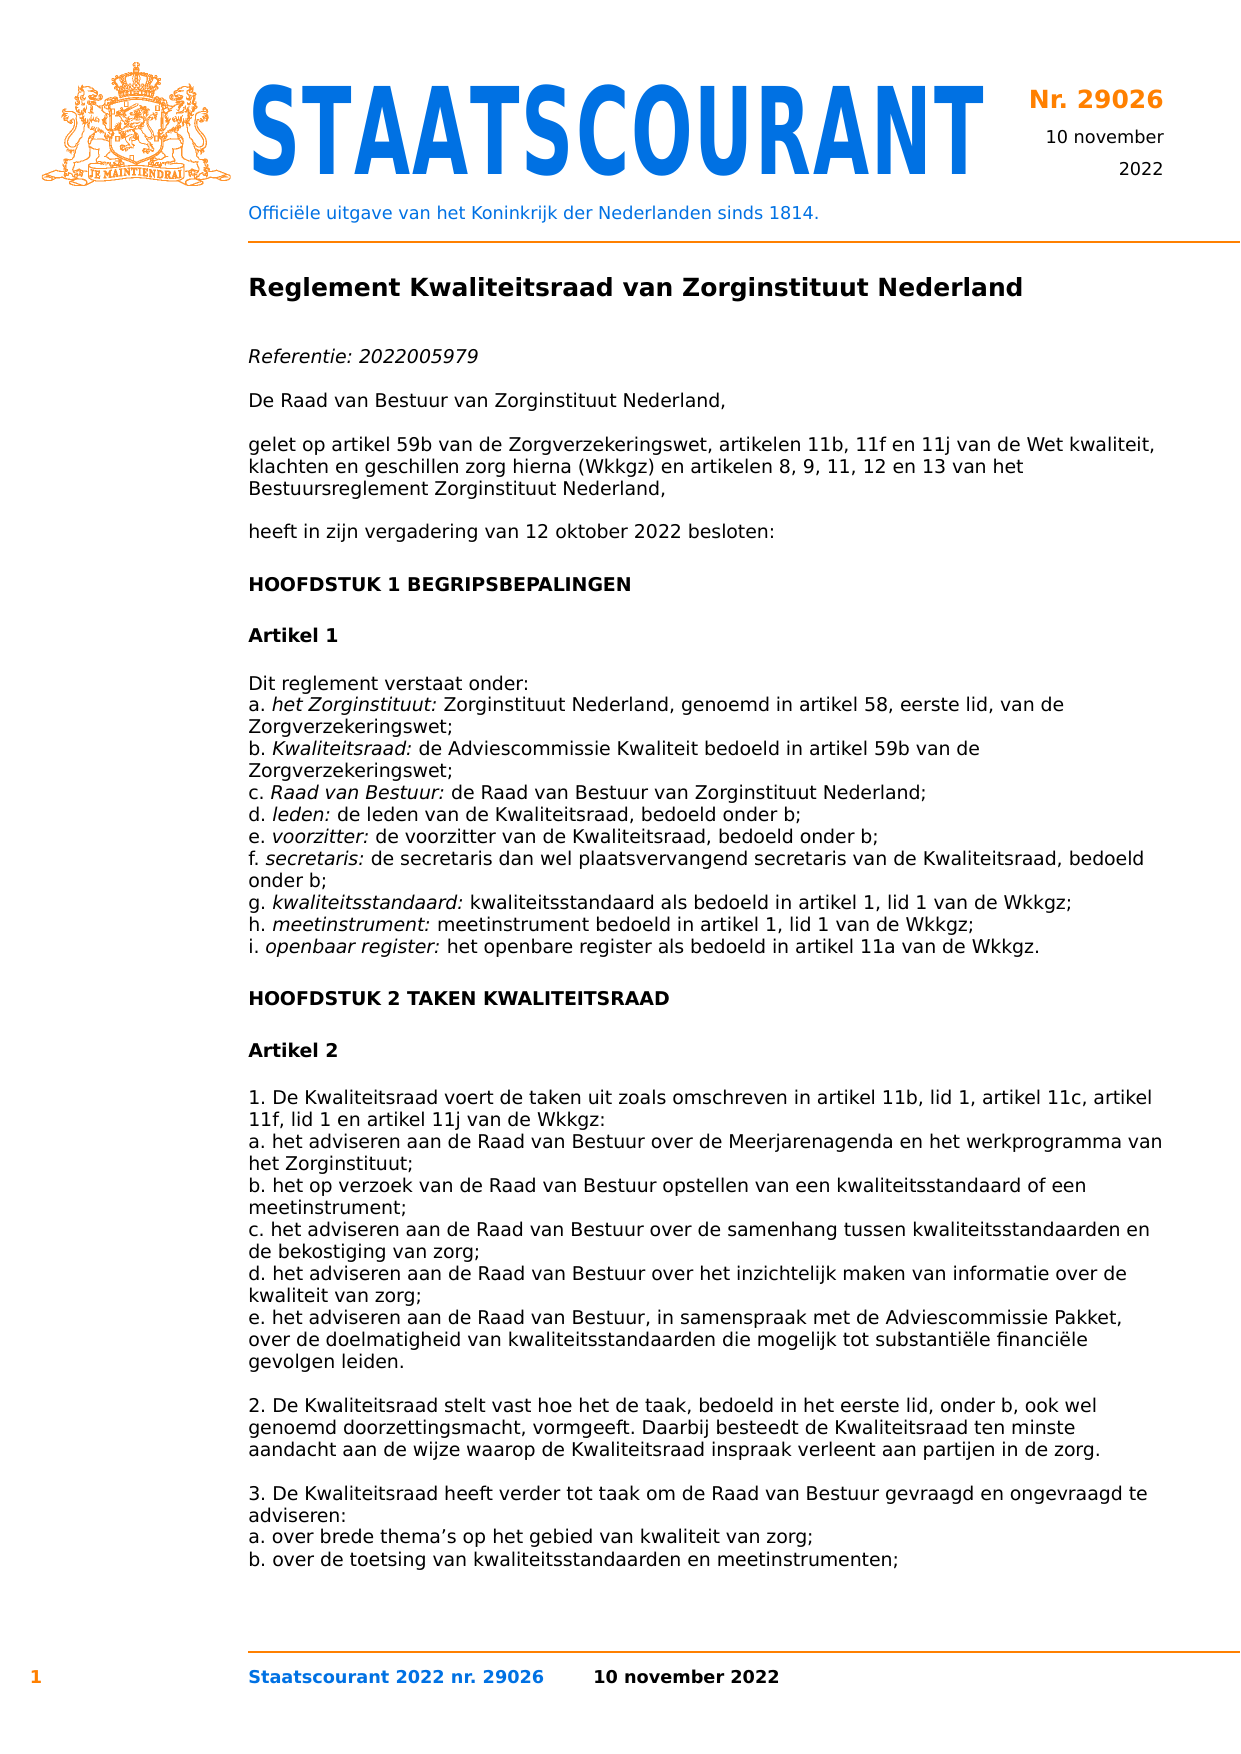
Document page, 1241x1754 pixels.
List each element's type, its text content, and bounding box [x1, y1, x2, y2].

text d. het adviseren aan de Raad van Bestuur over het inzichtelijk maken van informatie over de kwaliteit van zorg; [248, 1263, 1163, 1307]
text 3. De Kwaliteitsraad heeft verder tot taak om de Raad van Bestuur gevraagd en ongevraagd te adviseren: [248, 1482, 1163, 1526]
picture [41, 62, 231, 186]
text b. Kwaliteitsraad: de Adviescommissie Kwaliteit bedoeld in artikel 59b van de Zorgverzekeringswet; [248, 738, 1163, 782]
text gelet op artikel 59b van de Zorgverzekeringswet, artikelen 11b, 11f en 11j van de Wet kwaliteit, klachten en geschillen zorg hierna (Wkkgz) en artikelen 8, 9, 11, 12 en 13 van het Bestuursreglement Zorginstituut Nederland, [248, 434, 1163, 499]
text De Raad van Bestuur van Zorginstituut Nederland, [248, 390, 1163, 412]
text Referentie: 2022005979 [248, 346, 1163, 368]
subtitle Reglement Kwaliteitsraad van Zorginstituut Nederland [248, 273, 1163, 302]
subtitle HOOFDSTUK 1 BEGRIPSBEPALINGEN [248, 573, 1163, 595]
table_cell Officiële uitgave van het Koninkrijk der Nederlanden sinds 1814. [248, 203, 1240, 241]
text h. meetinstrument: meetinstrument bedoeld in artikel 1, lid 1 van de Wkkgz; [248, 914, 1163, 936]
text c. het adviseren aan de Raad van Bestuur over de samenhang tussen kwaliteitsstandaarden en de bekostiging van zorg; [248, 1219, 1163, 1263]
text c. Raad van Bestuur: de Raad van Bestuur van Zorginstituut Nederland; [248, 782, 1163, 804]
subtitle Artikel 2 [248, 1040, 1163, 1062]
text e. het adviseren aan de Raad van Bestuur, in samenspraak met de Adviescommissie Pakket, over de doelmatigheid van kwaliteitsstandaarden die mogelijk tot substantiële financiële gevolgen leiden. [248, 1307, 1163, 1373]
text a. het Zorginstituut: Zorginstituut Nederland, genoemd in artikel 58, eerste lid, van de Zorgverzekeringswet; [248, 694, 1163, 738]
text e. voorzitter: de voorzitter van de Kwaliteitsraad, bedoeld onder b; [248, 826, 1163, 848]
text d. leden: de leden van de Kwaliteitsraad, bedoeld onder b; [248, 804, 1163, 826]
text f. secretaris: de secretaris dan wel plaatsvervangend secretaris van de Kwaliteitsraad, bedoeld onder b; [248, 848, 1163, 892]
text g. kwaliteitsstandaard: kwaliteitsstandaard als bedoeld in artikel 1, lid 1 van de Wkkgz; [248, 892, 1163, 914]
text heeft in zijn vergadering van 12 oktober 2022 besloten: [248, 521, 1163, 543]
text b. het op verzoek van de Raad van Bestuur opstellen van een kwaliteitsstandaard of een meetinstrument; [248, 1175, 1163, 1219]
text i. openbaar register: het openbare register als bedoeld in artikel 11a van de Wkkgz. [248, 936, 1163, 958]
table_cell 2022 [998, 153, 1240, 203]
table_header STAATSCOURANT [248, 62, 998, 203]
table_header Nr. 29026 [998, 62, 1240, 121]
table_header [25, 62, 248, 241]
subtitle Artikel 1 [248, 625, 1163, 647]
text b. over de toetsing van kwaliteitsstandaarden en meetinstrumenten; [248, 1548, 1163, 1570]
text 1. De Kwaliteitsraad voert de taken uit zoals omschreven in artikel 11b, lid 1, artikel 11c, artikel 11f, lid 1 en artikel 11j van de Wkkgz: [248, 1087, 1163, 1131]
text a. over brede thema’s op het gebied van kwaliteit van zorg; [248, 1526, 1163, 1548]
text Dit reglement verstaat onder: [248, 672, 1163, 694]
text a. het adviseren aan de Raad van Bestuur over de Meerjarenagenda en het werkprogramma van het Zorginstituut; [248, 1131, 1163, 1175]
subtitle HOOFDSTUK 2 TAKEN KWALITEITSRAAD [248, 988, 1163, 1010]
table_cell 10 november [998, 121, 1240, 153]
text 2. De Kwaliteitsraad stelt vast hoe het de taak, bedoeld in het eerste lid, onder b, ook wel genoemd doorzettingsmacht, vormgeeft. Daarbij besteedt de Kwaliteitsraad ten minste aandacht aan de wijze waarop de Kwaliteitsraad inspraak verleent aan partijen in de zorg. [248, 1395, 1163, 1461]
